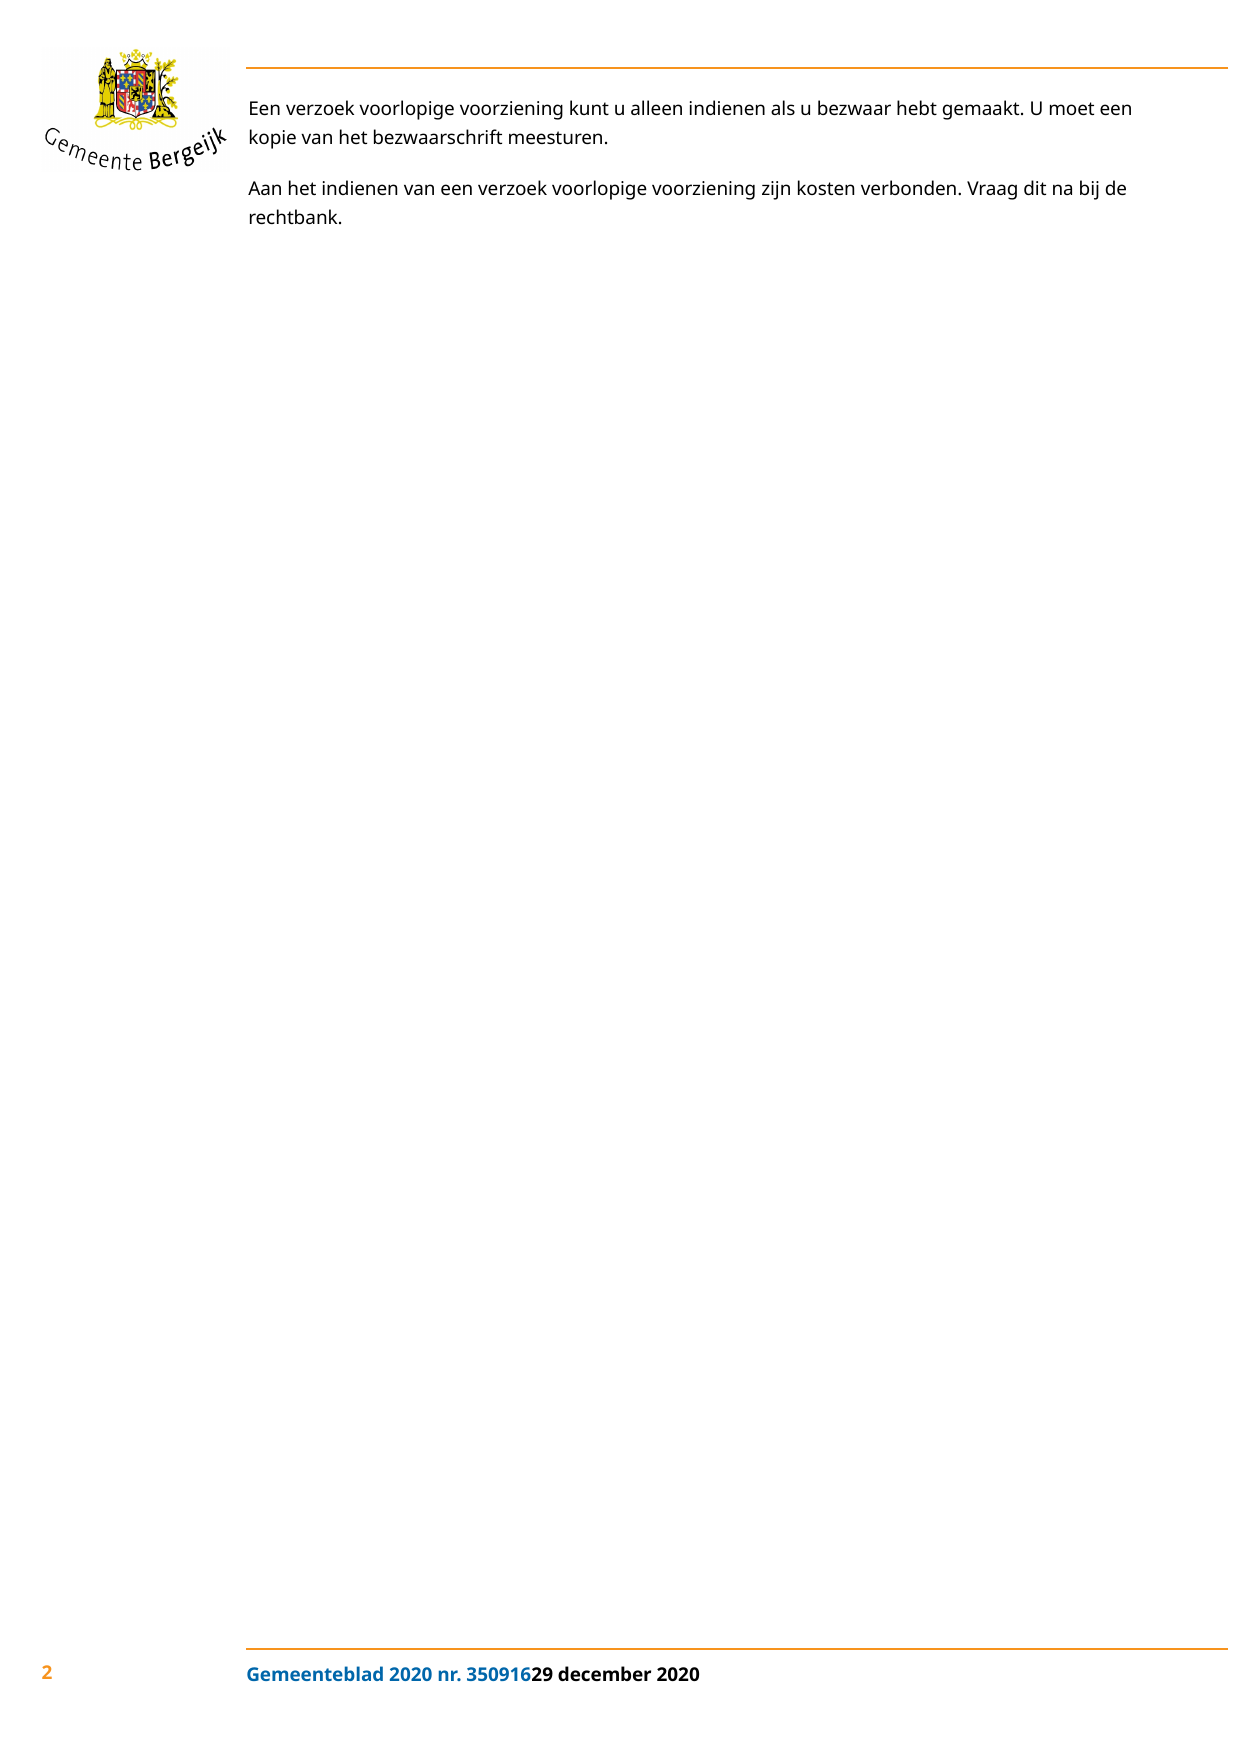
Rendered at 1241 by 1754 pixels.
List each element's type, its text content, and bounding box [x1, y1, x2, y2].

text Een verzoek voorlopige voorziening kunt u alleen indienen als u bezwaar hebt gemaakt. U moet een kopie van het bezwaarschrift meesturen. [248, 95, 1152, 150]
text Aan het indienen van een verzoek voorlopige voorziening zijn kosten verbonden. Vraag dit na bij de rechtbank. [248, 175, 1152, 230]
picture [41, 47, 231, 172]
